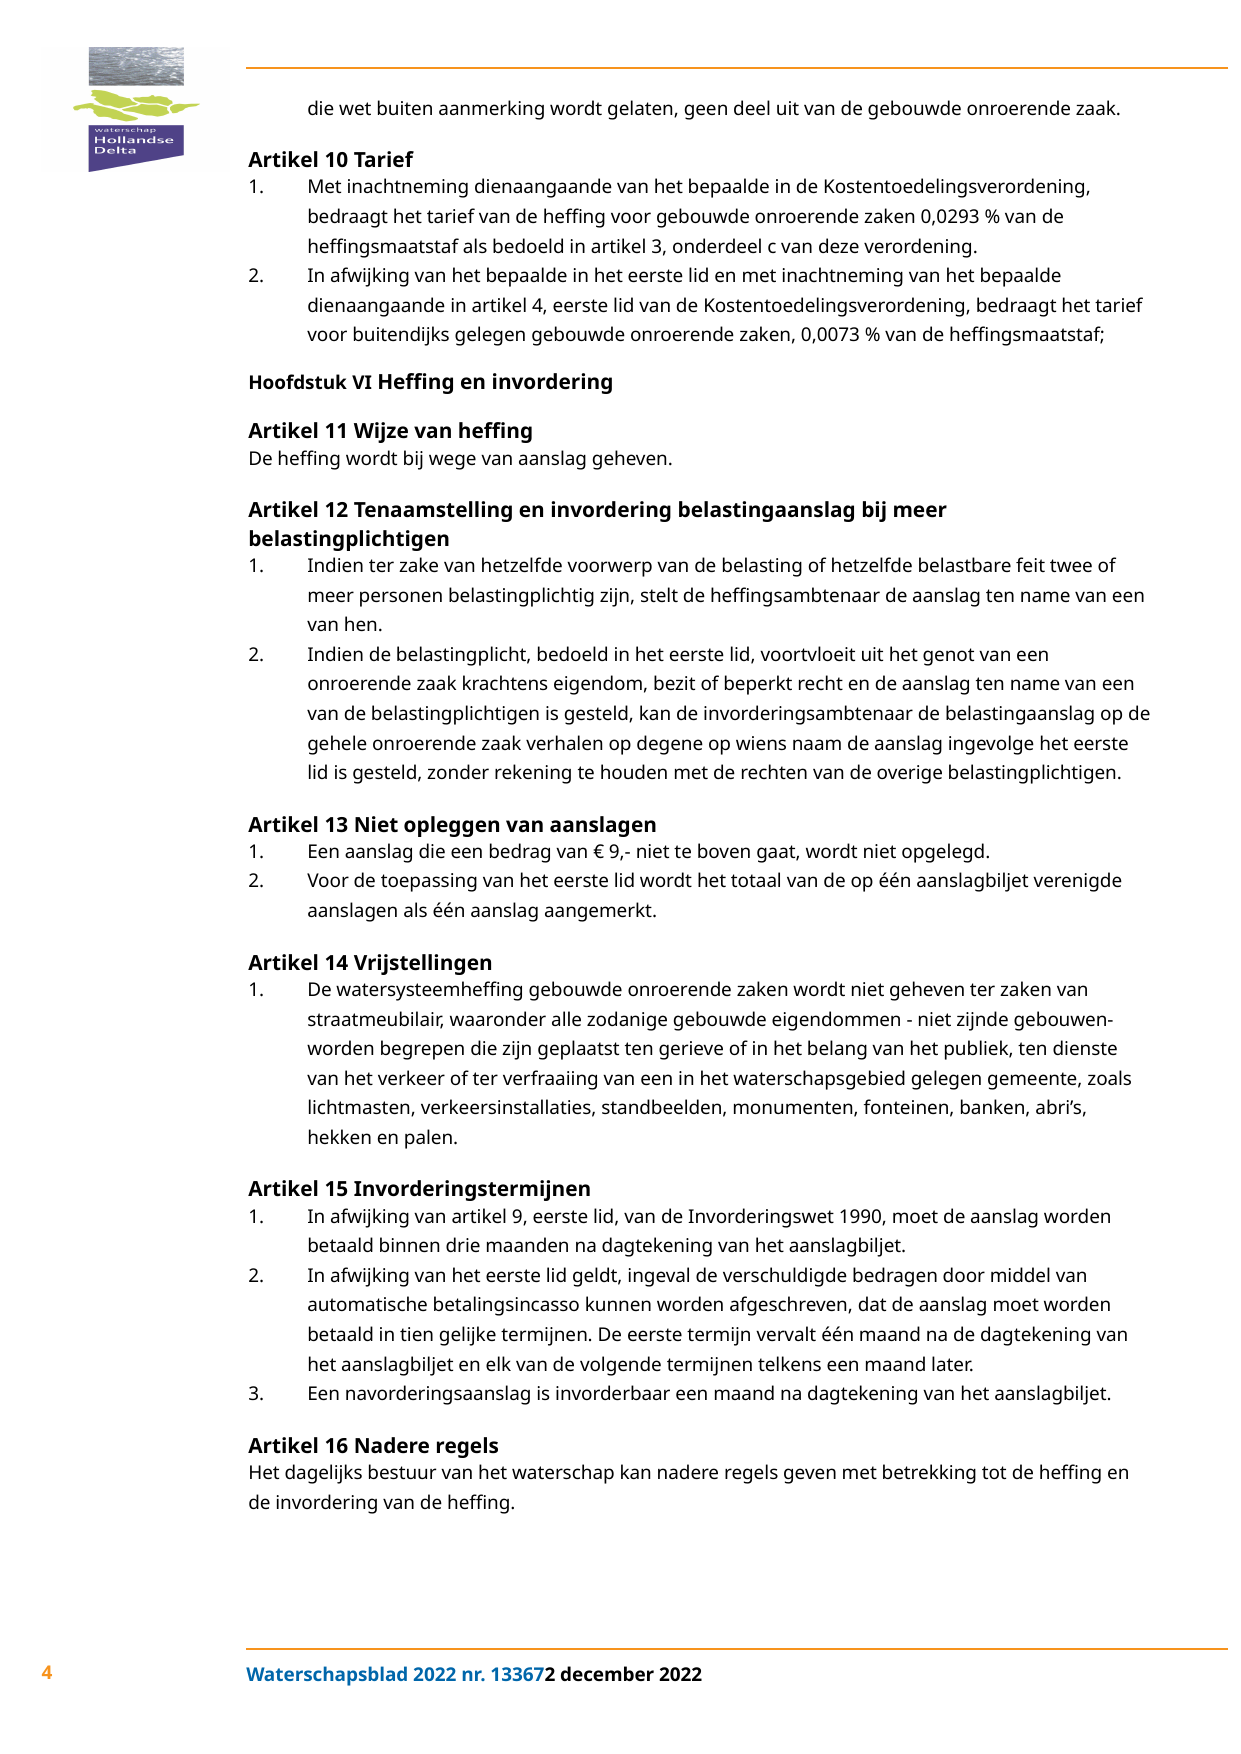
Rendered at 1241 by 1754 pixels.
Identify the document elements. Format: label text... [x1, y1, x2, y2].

list In afwijking van het bepaalde in het eerste lid en met inachtneming van het bepaalde dienaangaande in artikel 4, eerste lid van de Kostentoedelingsverordening, bedraagt het tarief voor buitendijks gelegen gebouwde onroerende zaken, 0,0073 % van de heffingsmaatstaf; [248, 262, 1152, 347]
list De watersysteemheffing gebouwde onroerende zaken wordt niet geheven ter zaken van straatmeubilair, waaronder alle zodanige gebouwde eigendommen - niet zijnde gebouwen- worden begrepen die zijn geplaatst ten gerieve of in het belang van het publiek, ten dienste van het verkeer of ter verfraaiing van een in het waterschapsgebied gelegen gemeente, zoals lichtmasten, verkeersinstallaties, standbeelden, monumenten, fonteinen, banken, abri’s, hekken en palen. [248, 976, 1152, 1150]
picture [41, 47, 231, 172]
list Met inachtneming dienaangaande van het bepaalde in de Kostentoedelingsverordening, bedraagt het tarief van de heffing voor gebouwde onroerende zaken 0,0293 % van de heffingsmaatstaf als bedoeld in artikel 3, onderdeel c van deze verordening. [248, 174, 1152, 258]
list In afwijking van artikel 9, eerste lid, van de Invorderingswet 1990, moet de aanslag worden betaald binnen drie maanden na dagtekening van het aanslagbiljet. [248, 1203, 1152, 1258]
text Artikel 14 Vrijstellingen [248, 948, 1152, 976]
text Artikel 12 Tenaamstelling en invordering belastingaanslag bij meer belastingplichtigen [248, 495, 1152, 552]
list Indien ter zake van hetzelfde voorwerp van de belasting of hetzelfde belastbare feit twee of meer personen belastingplichtig zijn, stelt de heffingsambtenaar de aanslag ten name van een van hen. [248, 552, 1152, 637]
text Artikel 10 Tarief [248, 145, 1152, 174]
list die wet buiten aanmerking wordt gelaten, geen deel uit van de gebouwde onroerende zaak. [248, 95, 1152, 121]
list Een navorderingsaanslag is invorderbaar een maand na dagtekening van het aanslagbiljet. [248, 1380, 1152, 1406]
text Artikel 11 Wijze van heffing [248, 416, 1152, 445]
text Artikel 13 Niet opleggen van aanslagen [248, 810, 1152, 838]
list Voor de toepassing van het eerste lid wordt het totaal van de op één aanslagbiljet verenigde aanslagen als één aanslag aangemerkt. [248, 868, 1152, 923]
text Het dagelijks bestuur van het waterschap kan nadere regels geven met betrekking tot de heffing en de invordering van de heffing. [248, 1459, 1152, 1514]
list Een aanslag die een bedrag van € 9,- niet te boven gaat, wordt niet opgelegd. [248, 838, 1152, 864]
text Artikel 16 Nadere regels [248, 1431, 1152, 1459]
text Hoofdstuk VI Heffing en invordering [248, 367, 1152, 396]
text De heffing wordt bij wege van aanslag geheven. [248, 445, 1152, 471]
list In afwijking van het eerste lid geldt, ingeval de verschuldigde bedragen door middel van automatische betalingsincasso kunnen worden afgeschreven, dat de aanslag moet worden betaald in tien gelijke termijnen. De eerste termijn vervalt één maand na de dagtekening van het aanslagbiljet en elk van de volgende termijnen telkens een maand later. [248, 1262, 1152, 1377]
list Indien de belastingplicht, bedoeld in het eerste lid, voortvloeit uit het genot van een onroerende zaak krachtens eigendom, bezit of beperkt recht en de aanslag ten name van een van de belastingplichtigen is gesteld, kan de invorderingsambtenaar de belastingaanslag op de gehele onroerende zaak verhalen op degene op wiens naam de aanslag ingevolge het eerste lid is gesteld, zonder rekening te houden met de rechten van de overige belastingplichtigen. [248, 641, 1152, 785]
text Artikel 15 Invorderingstermijnen [248, 1174, 1152, 1203]
